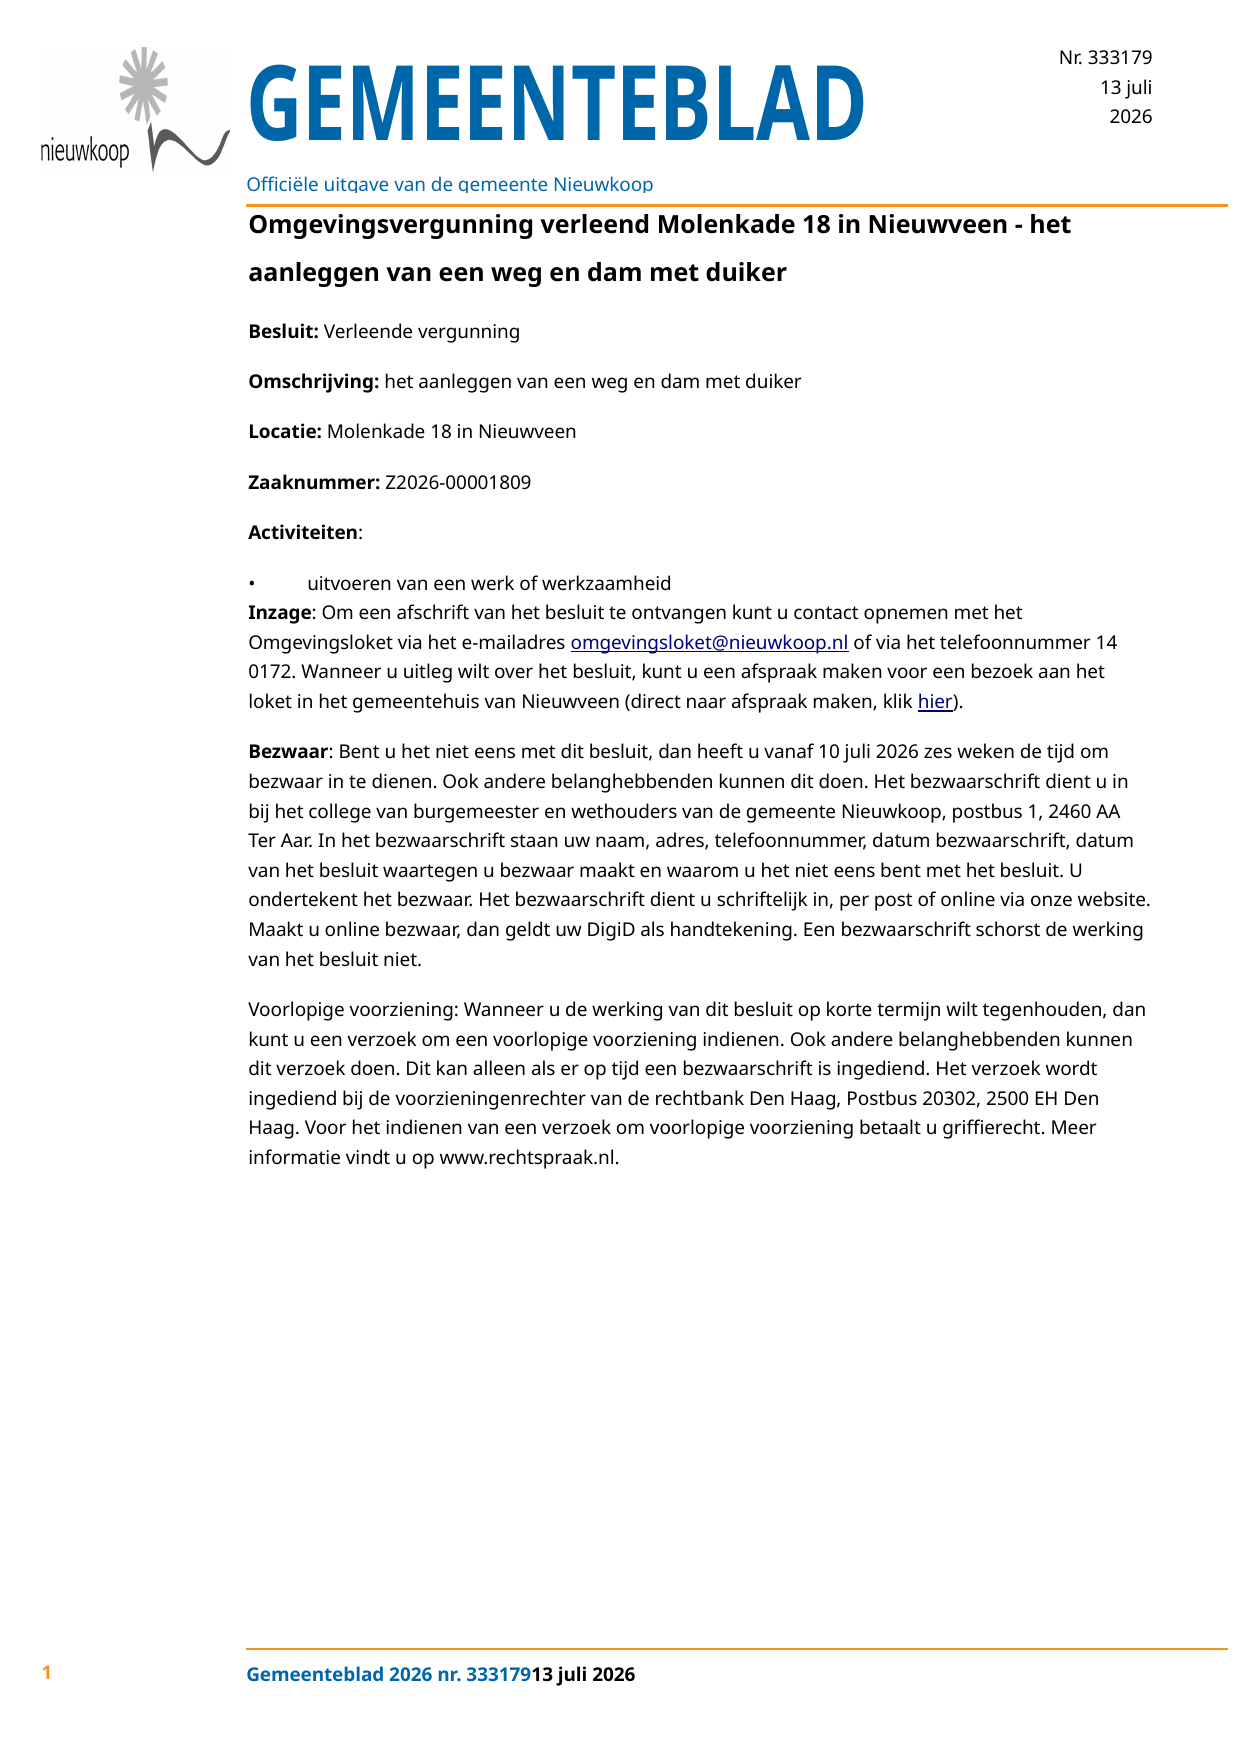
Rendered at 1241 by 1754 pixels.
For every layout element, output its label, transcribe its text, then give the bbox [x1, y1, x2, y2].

text Omgevingsvergunning verleend Molenkade 18 in Nieuwveen - het aanleggen van een weg en dam met duiker [248, 207, 1152, 288]
text Besluit: Verleende vergunning [248, 318, 1152, 344]
text Locatie: Molenkade 18 in Nieuwveen [248, 419, 1152, 444]
text Voorlopige voorziening: Wanneer u de werking van dit besluit op korte termijn wilt tegenhouden, dan kunt u een verzoek om een voorlopige voorziening indienen. Ook andere belanghebbenden kunnen dit verzoek doen. Dit kan alleen als er op tijd een bezwaarschrift is ingediend. Het verzoek wordt ingediend bij de voorzieningenrechter van de rechtbank Den Haag, Postbus 20302, 2500 EH Den Haag. Voor het indienen van een verzoek om voorlopige voorziening betaalt u griffierecht. Meer informatie vindt u op www.rechtspraak.nl. [248, 996, 1152, 1170]
text Zaaknummer: Z2026-00001809 [248, 469, 1152, 495]
text Inzage: Om een afschrift van het besluit te ontvangen kunt u contact opnemen met het Omgevingsloket via het e-mailadres omgevingsloket@nieuwkoop.nl of via het telefoonnummer 14 0172. Wanneer u uitleg wilt over het besluit, kunt u een afspraak maken voor een bezoek aan het loket in het gemeentehuis van Nieuwveen (direct naar afspraak maken, klik hier). [248, 599, 1152, 714]
text Activiteiten: [248, 519, 1152, 545]
picture [41, 47, 231, 172]
text Bezwaar: Bent u het niet eens met dit besluit, dan heeft u vanaf 10 juli 2026 zes weken de tijd om bezwaar in te dienen. Ook andere belanghebbenden kunnen dit doen. Het bezwaarschrift dient u in bij het college van burgemeester en wethouders van de gemeente Nieuwkoop, postbus 1, 2460 AA Ter Aar. In het bezwaarschrift staan uw naam, adres, telefoonnummer, datum bezwaarschrift, datum van het besluit waartegen u bezwaar maakt en waarom u het niet eens bent met het besluit. U ondertekent het bezwaar. Het bezwaarschrift dient u schriftelijk in, per post of online via onze website. Maakt u online bezwaar, dan geldt uw DigiD als handtekening. Een bezwaarschrift schorst de werking van het besluit niet. [248, 739, 1152, 972]
list uitvoeren van een werk of werkzaamheid [248, 570, 1152, 596]
text Omschrijving: het aanleggen van een weg en dam met duiker [248, 368, 1152, 394]
